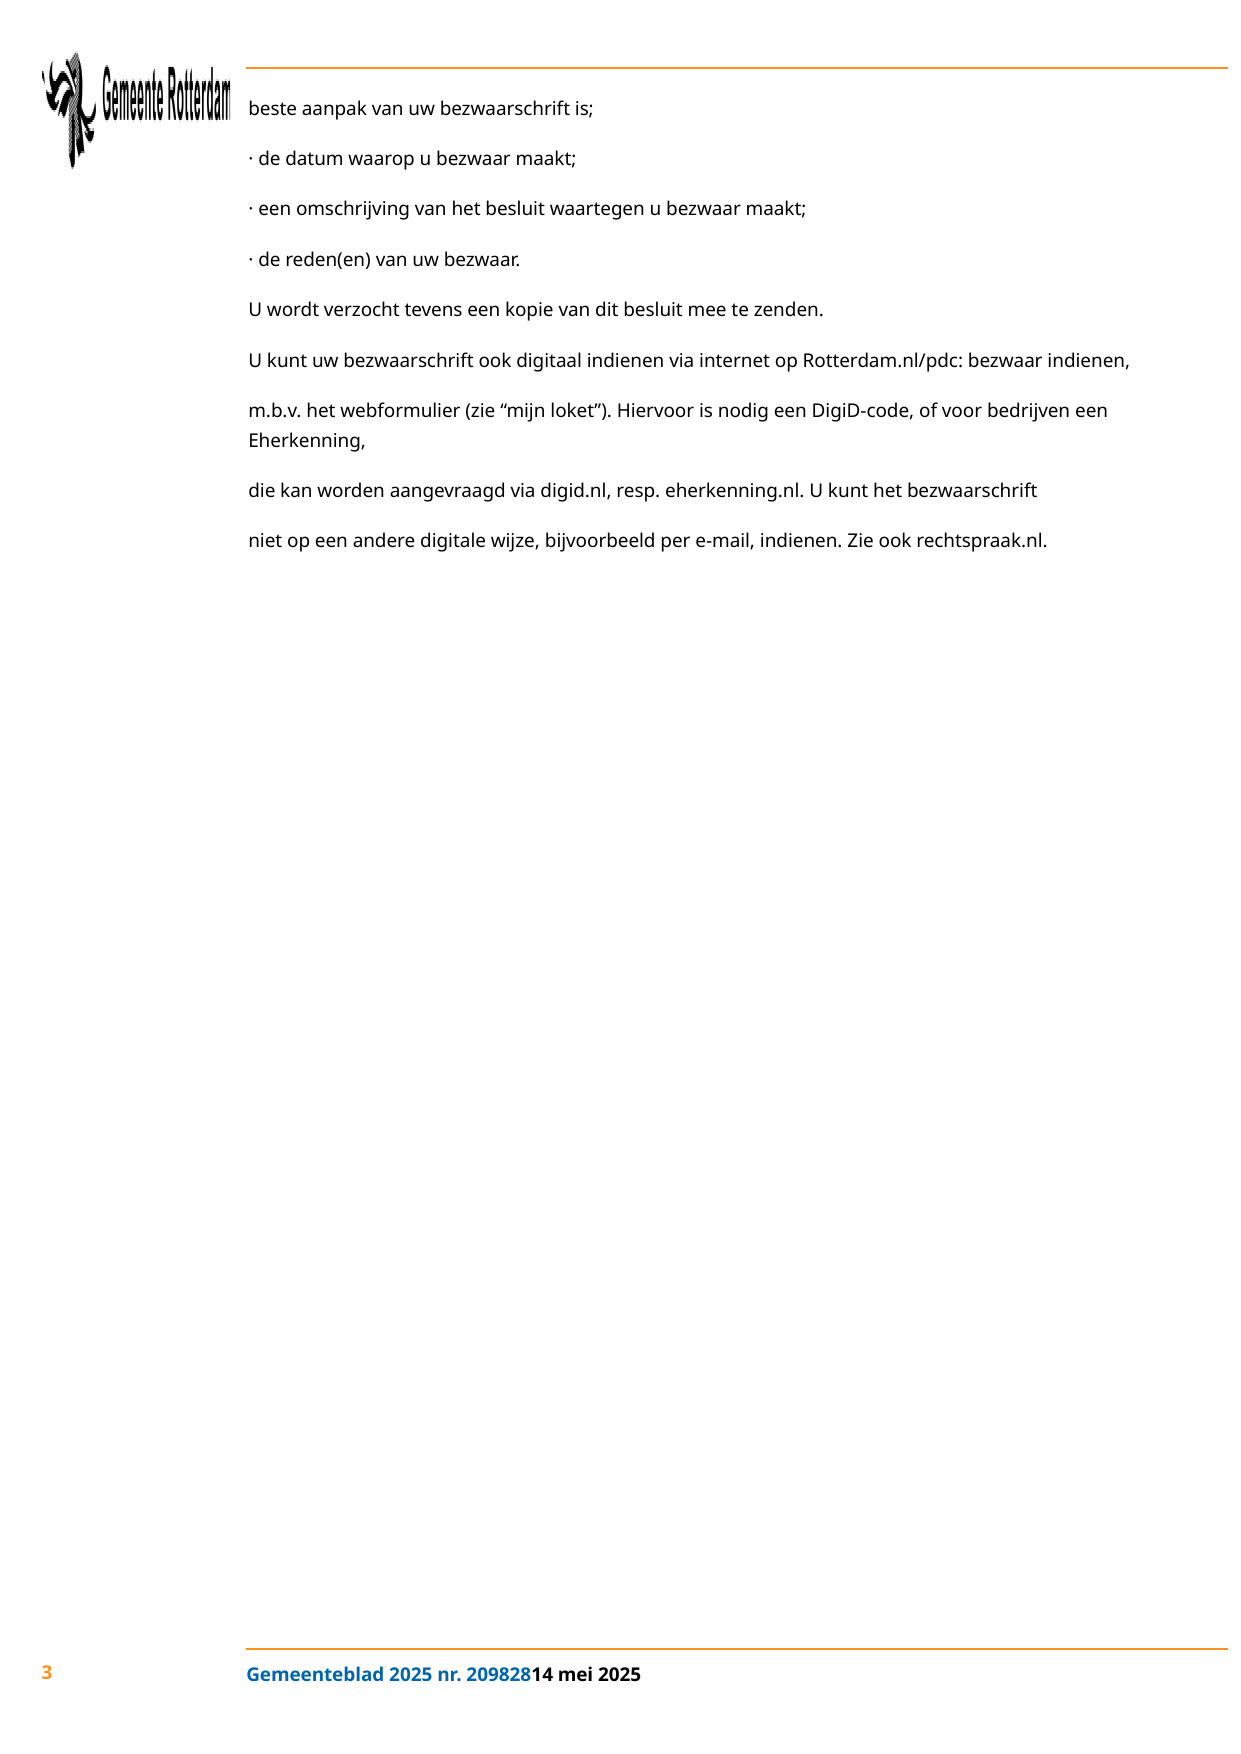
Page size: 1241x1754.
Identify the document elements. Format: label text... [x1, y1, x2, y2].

text · een omschrijving van het besluit waartegen u bezwaar maakt; [248, 196, 1152, 221]
text · de datum waarop u bezwaar maakt; [248, 145, 1152, 171]
text · de reden(en) van uw bezwaar. [248, 246, 1152, 272]
text m.b.v. het webformulier (zie “mijn loket”). Hiervoor is nodig een DigiD-code, of voor bedrijven een Eherkenning, [248, 397, 1152, 453]
text U kunt uw bezwaarschrift ook digitaal indienen via internet op Rotterdam.nl/pdc: bezwaar indienen, [248, 347, 1152, 373]
text U wordt verzocht tevens een kopie van dit besluit mee te zenden. [248, 296, 1152, 322]
text beste aanpak van uw bezwaarschrift is; [248, 95, 1152, 121]
text die kan worden aangevraagd via digid.nl, resp. eherkenning.nl. U kunt het bezwaarschrift [248, 477, 1152, 503]
text niet op een andere digitale wijze, bijvoorbeeld per e-mail, indienen. Zie ook rechtspraak.nl. [248, 528, 1152, 553]
picture [41, 47, 231, 172]
